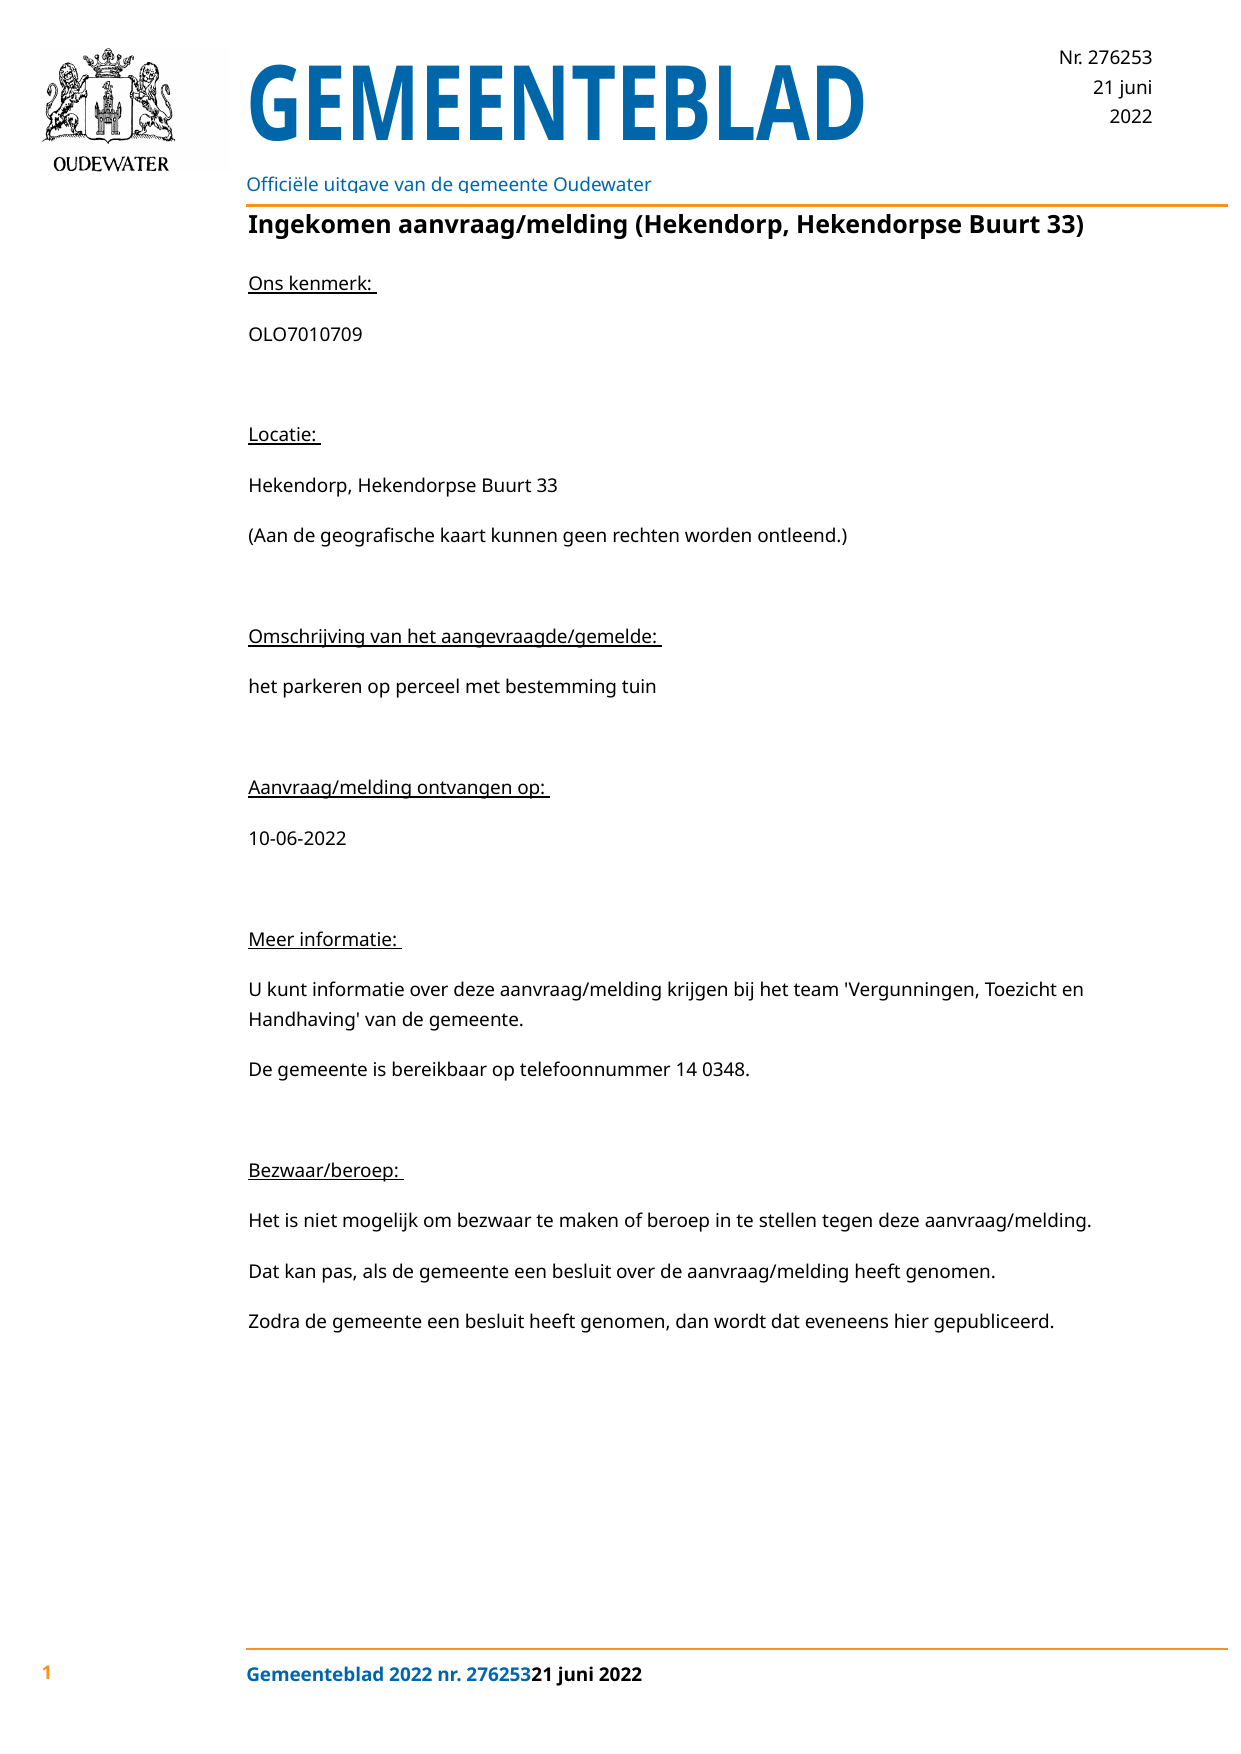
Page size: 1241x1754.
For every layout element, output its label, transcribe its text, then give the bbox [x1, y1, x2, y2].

text OLO7010709 [248, 321, 1152, 346]
text Zodra de gemeente een besluit heeft genomen, dan wordt dat eveneens hier gepubliceerd. [248, 1308, 1152, 1334]
text Dat kan pas, als de gemeente een besluit over de aanvraag/melding heeft genomen. [248, 1258, 1152, 1283]
text het parkeren op perceel met bestemming tuin [248, 674, 1152, 699]
text Bezwaar/beroep: [248, 1157, 1152, 1183]
text Aanvraag/melding ontvangen op: [248, 774, 1152, 800]
text Omschrijving van het aangevraagde/gemelde: [248, 623, 1152, 649]
text Meer informatie: [248, 926, 1152, 951]
text Het is niet mogelijk om bezwaar te maken of beroep in te stellen tegen deze aanvraag/melding. [248, 1207, 1152, 1233]
text Hekendorp, Hekendorpse Buurt 33 [248, 472, 1152, 498]
text De gemeente is bereikbaar op telefoonnummer 14 0348. [248, 1056, 1152, 1082]
picture [41, 47, 231, 172]
text (Aan de geografische kaart kunnen geen rechten worden ontleend.) [248, 522, 1152, 548]
text Locatie: [248, 422, 1152, 447]
text U kunt informatie over deze aanvraag/melding krijgen bij het team 'Vergunningen, Toezicht en Handhaving' van de gemeente. [248, 976, 1152, 1031]
text Ons kenmerk: [248, 270, 1152, 296]
text Ingekomen aanvraag/melding (Hekendorp, Hekendorpse Buurt 33) [248, 207, 1152, 241]
text 10-06-2022 [248, 825, 1152, 851]
